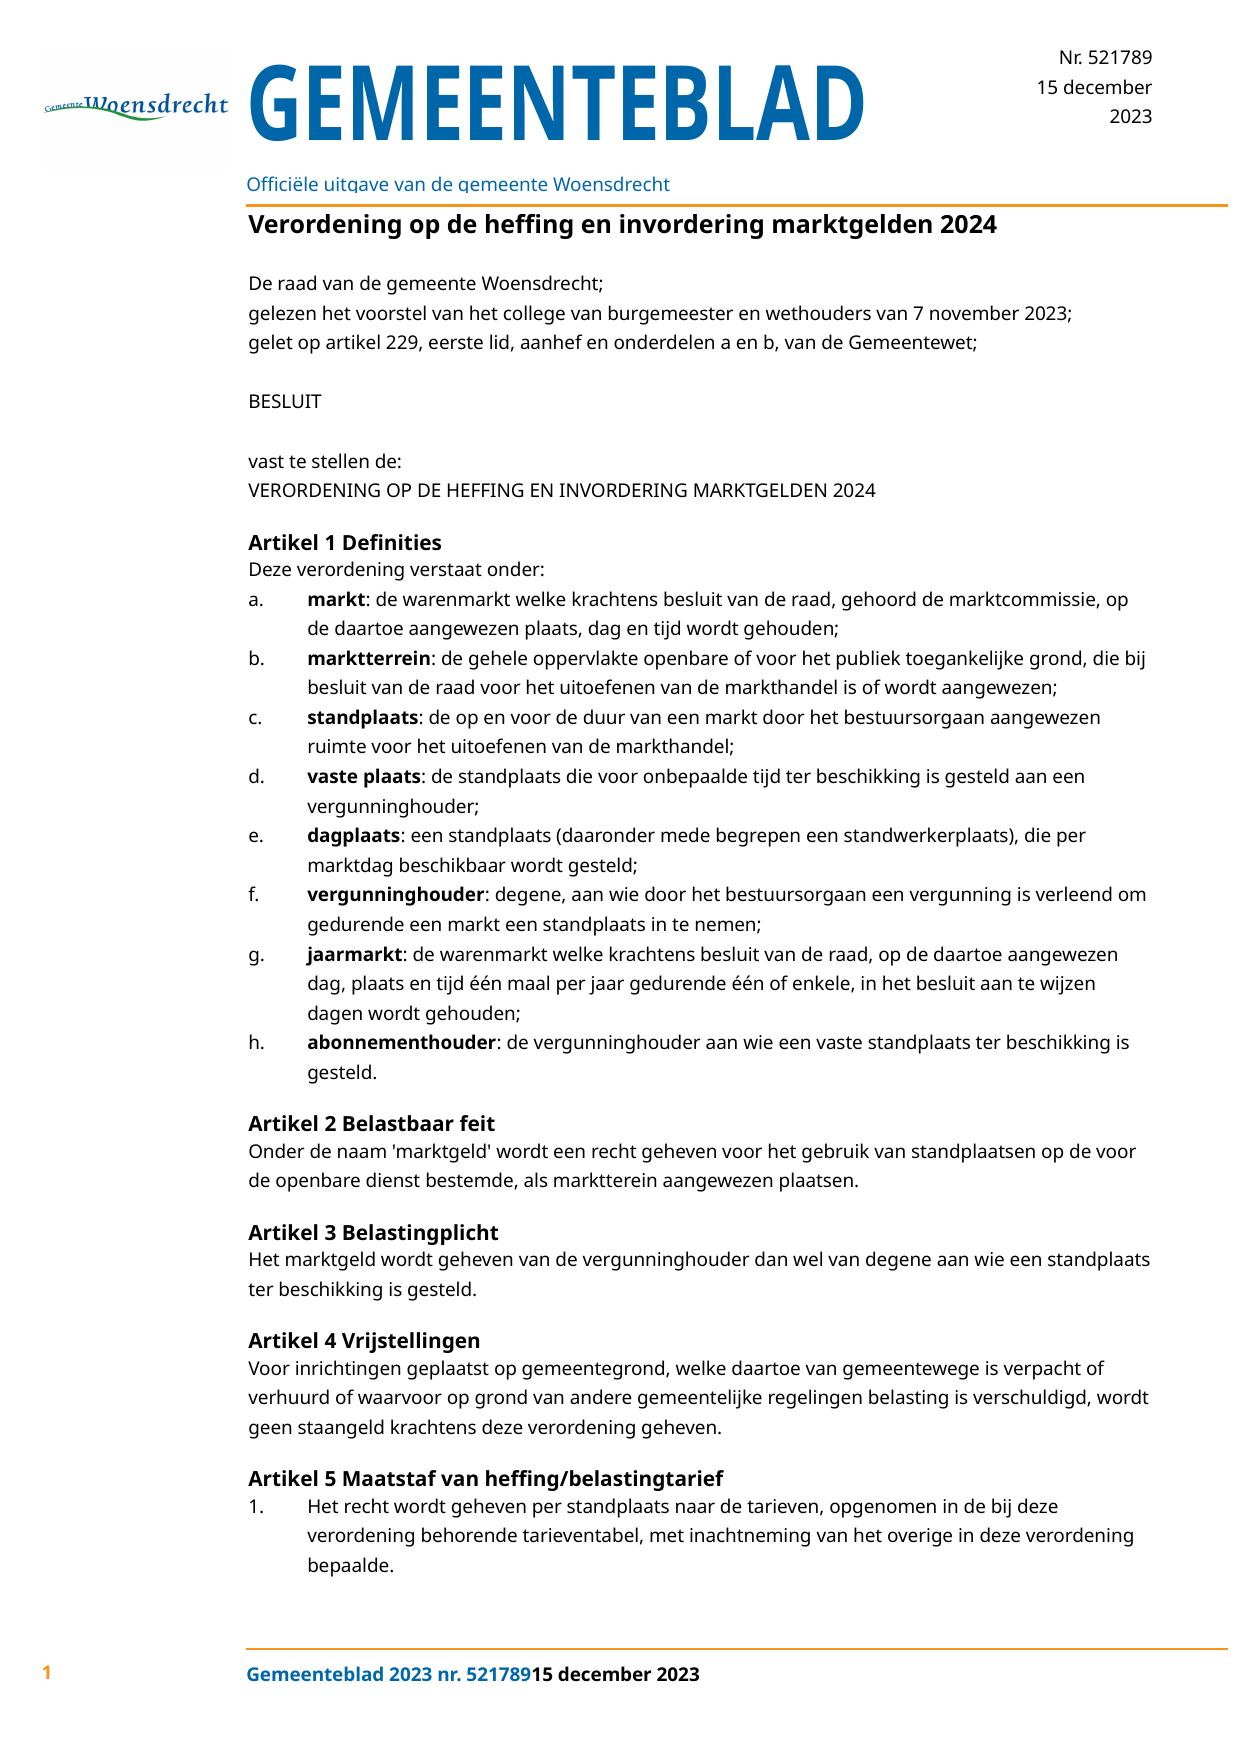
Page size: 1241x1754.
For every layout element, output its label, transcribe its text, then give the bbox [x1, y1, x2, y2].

text gelet op artikel 229, eerste lid, aanhef en onderdelen a en b, van de Gemeentewet; [248, 329, 1152, 355]
picture [41, 47, 231, 172]
text Deze verordening verstaat onder: [248, 556, 1152, 582]
text BESLUIT [248, 389, 1152, 414]
list jaarmarkt: de warenmarkt welke krachtens besluit van de raad, op de daartoe aangewezen dag, plaats en tijd één maal per jaar gedurende één of enkele, in het besluit aan te wijzen dagen wordt gehouden; [248, 941, 1152, 1026]
list standplaats: de op en voor de duur van een markt door het bestuursorgaan aangewezen ruimte voor het uitoefenen van de markthandel; [248, 704, 1152, 759]
list markt: de warenmarkt welke krachtens besluit van de raad, gehoord de marktcommissie, op de daartoe aangewezen plaats, dag en tijd wordt gehouden; [248, 586, 1152, 641]
text Artikel 1 Definities [248, 528, 1152, 556]
list marktterrein: de gehele oppervlakte openbare of voor het publiek toegankelijke grond, die bij besluit van de raad voor het uitoefenen van de markthandel is of wordt aangewezen; [248, 645, 1152, 700]
text Verordening op de heffing en invordering marktgelden 2024 [248, 207, 1152, 241]
text Artikel 2 Belastbaar feit [248, 1109, 1152, 1138]
list abonnementhouder: de vergunninghouder aan wie een vaste standplaats ter beschikking is gesteld. [248, 1029, 1152, 1085]
text vast te stellen de: [248, 448, 1152, 473]
text Voor inrichtingen geplaatst op gemeentegrond, welke daartoe van gemeentewege is verpacht of verhuurd of waarvoor op grond van andere gemeentelijke regelingen belasting is verschuldigd, wordt geen staangeld krachtens deze verordening geheven. [248, 1355, 1152, 1440]
text Onder de naam 'marktgeld' wordt een recht geheven voor het gebruik van standplaatsen op de voor de openbare dienst bestemde, als marktterein aangewezen plaatsen. [248, 1138, 1152, 1193]
list vergunninghouder: degene, aan wie door het bestuursorgaan een vergunning is verleend om gedurende een markt een standplaats in te nemen; [248, 882, 1152, 937]
text gelezen het voorstel van het college van burgemeester en wethouders van 7 november 2023; [248, 300, 1152, 326]
text Het marktgeld wordt geheven van de vergunninghouder dan wel van degene aan wie een standplaats ter beschikking is gesteld. [248, 1246, 1152, 1302]
list dagplaats: een standplaats (daaronder mede begrepen een standwerkerplaats), die per marktdag beschikbaar wordt gesteld; [248, 822, 1152, 878]
list Het recht wordt geheven per standplaats naar de tarieven, opgenomen in de bij deze verordening behorende tarieventabel, met inachtneming van het overige in deze verordening bepaalde. [248, 1493, 1152, 1578]
text Artikel 5 Maatstaf van heffing/belastingtarief [248, 1464, 1152, 1493]
text Artikel 4 Vrijstellingen [248, 1326, 1152, 1355]
text Artikel 3 Belastingplicht [248, 1218, 1152, 1246]
text De raad van de gemeente Woensdrecht; [248, 270, 1152, 296]
text VERORDENING OP DE HEFFING EN INVORDERING MARKTGELDEN 2024 [248, 477, 1152, 503]
list vaste plaats: de standplaats die voor onbepaalde tijd ter beschikking is gesteld aan een vergunninghouder; [248, 763, 1152, 819]
